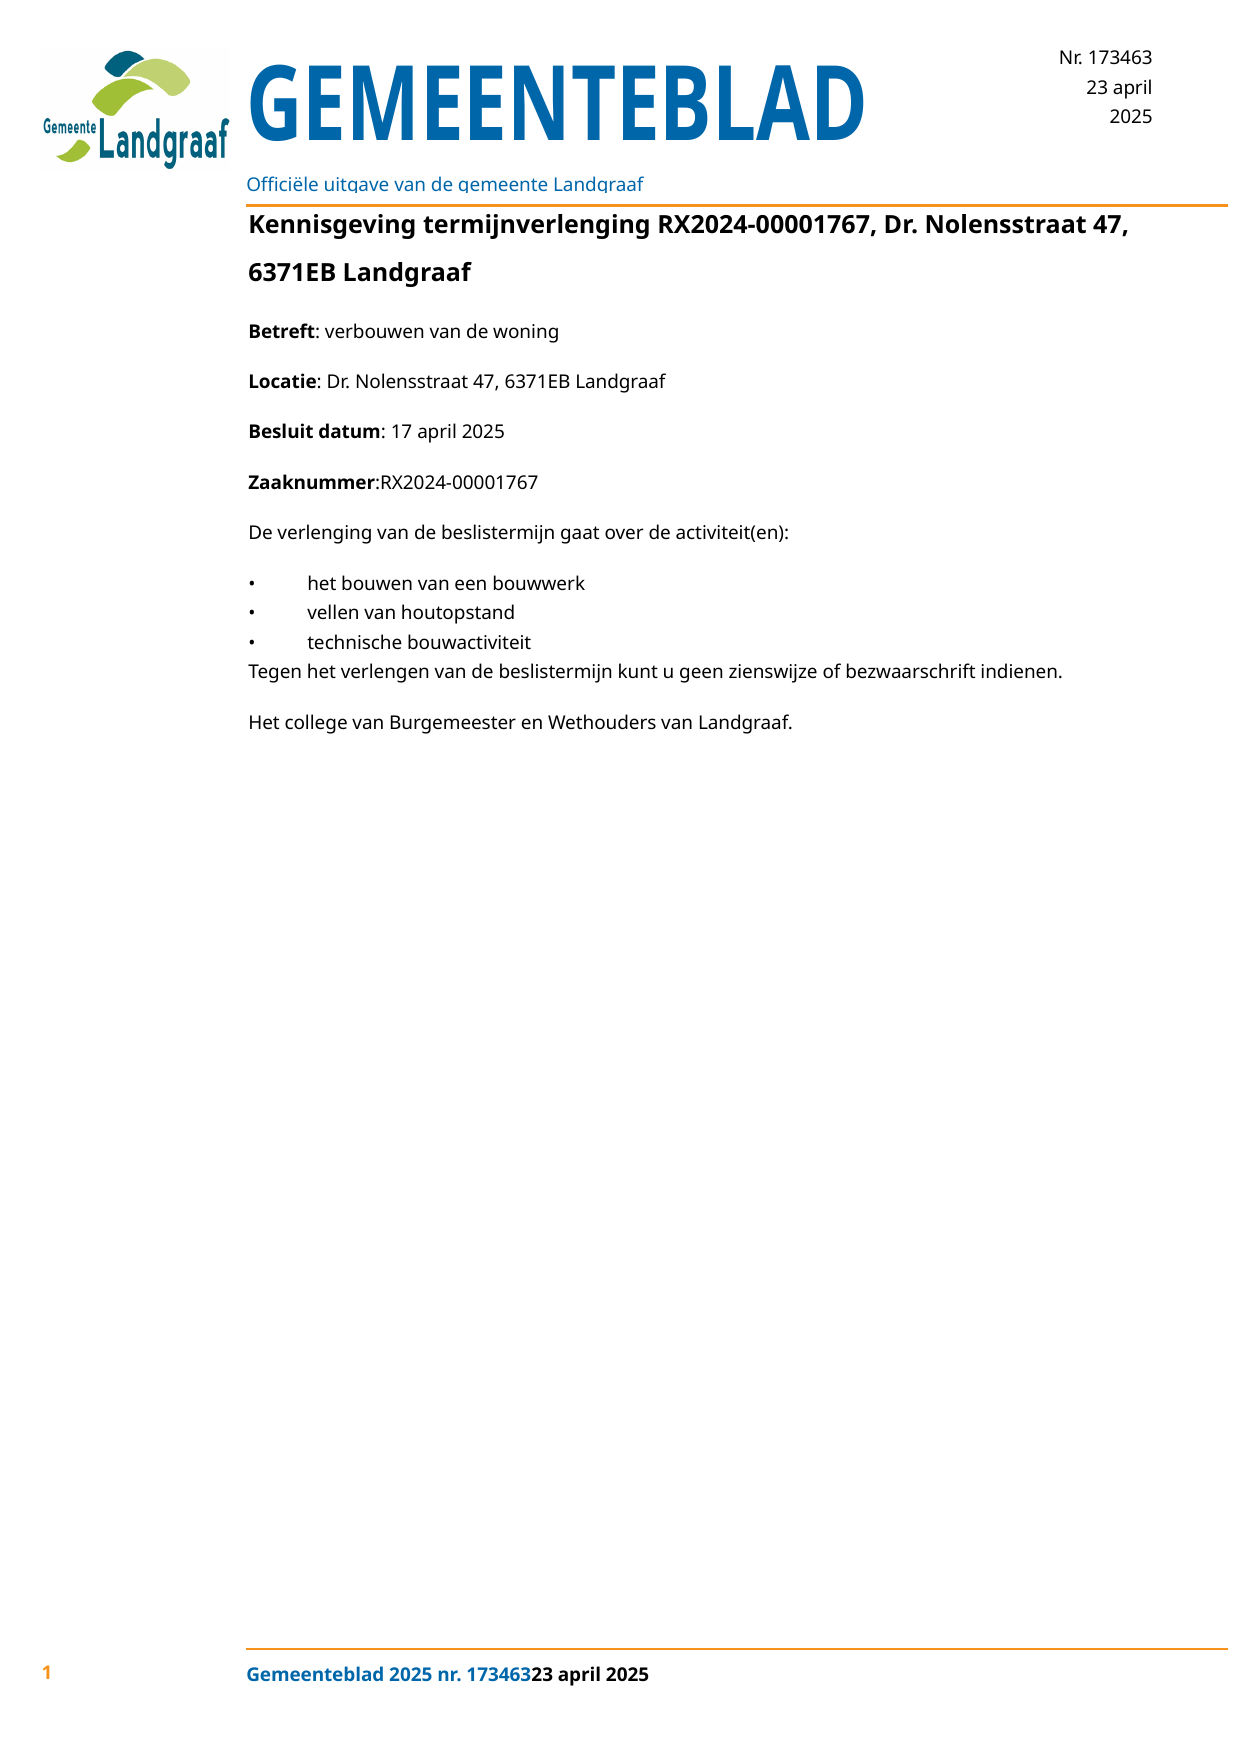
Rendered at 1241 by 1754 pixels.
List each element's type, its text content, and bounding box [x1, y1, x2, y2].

text Zaaknummer:RX2024-00001767 [248, 469, 1152, 495]
list technische bouwactiviteit [248, 629, 1152, 655]
text Kennisgeving termijnverlenging RX2024-00001767, Dr. Nolensstraat 47, 6371EB Landgraaf [248, 207, 1152, 288]
text Locatie: Dr. Nolensstraat 47, 6371EB Landgraaf [248, 368, 1152, 394]
text Het college van Burgemeester en Wethouders van Landgraaf. [248, 709, 1152, 735]
text Besluit datum: 17 april 2025 [248, 419, 1152, 444]
text Tegen het verlengen van de beslistermijn kunt u geen zienswijze of bezwaarschrift indienen. [248, 659, 1152, 684]
text De verlenging van de beslistermijn gaat over de activiteit(en): [248, 519, 1152, 545]
picture [41, 47, 231, 172]
list vellen van houtopstand [248, 599, 1152, 625]
list het bouwen van een bouwwerk [248, 570, 1152, 596]
text Betreft: verbouwen van de woning [248, 318, 1152, 344]
